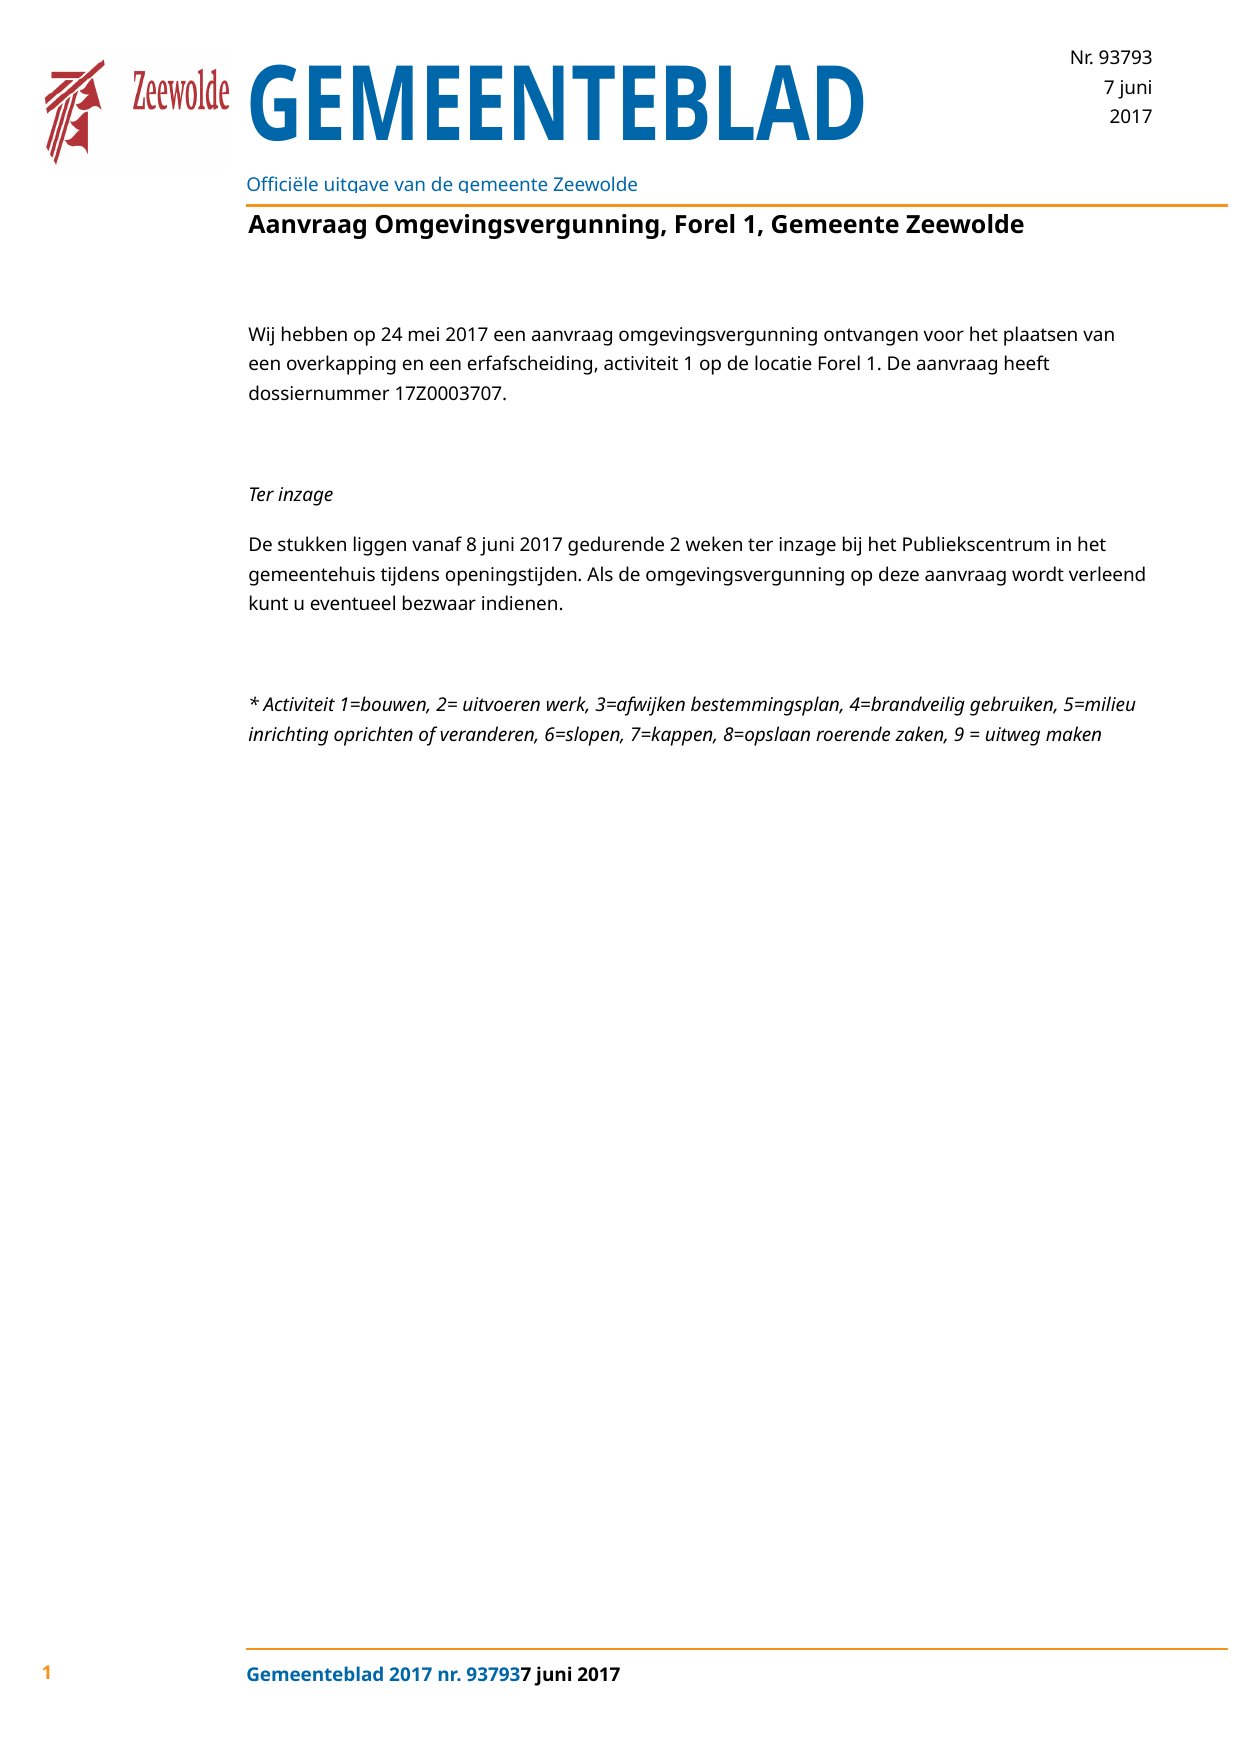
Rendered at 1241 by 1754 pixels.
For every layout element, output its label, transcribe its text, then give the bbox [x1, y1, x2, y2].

text Ter inzage [248, 481, 1152, 506]
text Aanvraag Omgevingsvergunning, Forel 1, Gemeente Zeewolde [248, 207, 1152, 241]
text * Activiteit 1=bouwen, 2= uitvoeren werk, 3=afwijken bestemmingsplan, 4=brandveilig gebruiken, 5=milieu inrichting oprichten of veranderen, 6=slopen, 7=kappen, 8=opslaan roerende zaken, 9 = uitweg maken [248, 691, 1152, 746]
text Wij hebben op 24 mei 2017 een aanvraag omgevingsvergunning ontvangen voor het plaatsen van een overkapping en een erfafscheiding, activiteit 1 op de locatie Forel 1. De aanvraag heeft dossiernummer 17Z0003707. [248, 321, 1152, 406]
text De stukken liggen vanaf 8 juni 2017 gedurende 2 weken ter inzage bij het Publiekscentrum in het gemeentehuis tijdens openingstijden. Als de omgevingsvergunning op deze aanvraag wordt verleend kunt u eventueel bezwaar indienen. [248, 531, 1152, 616]
picture [41, 47, 231, 172]
